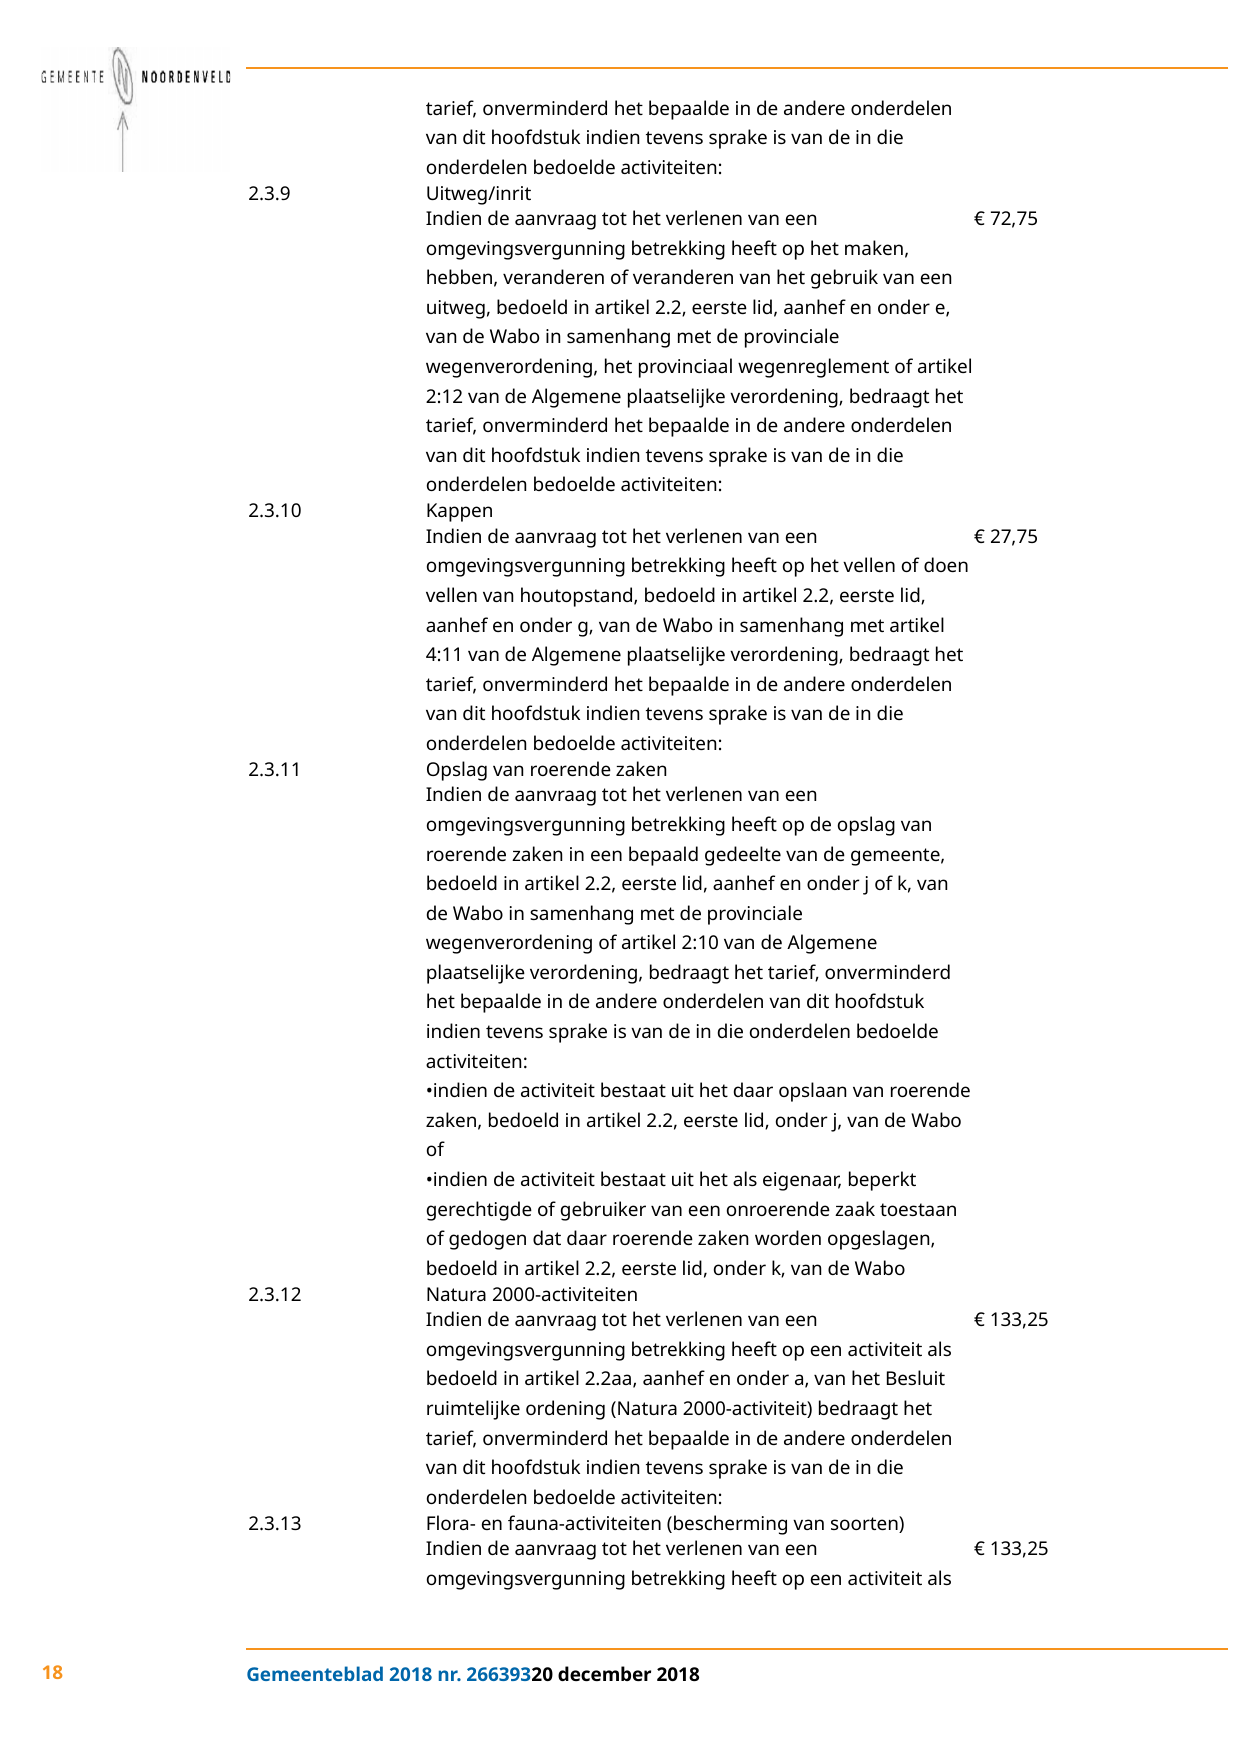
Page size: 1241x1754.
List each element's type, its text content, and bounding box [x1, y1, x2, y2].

table_cell [974, 498, 1152, 523]
table_cell Uitweg/inrit [426, 180, 974, 205]
picture [41, 47, 231, 172]
table_cell [248, 95, 426, 180]
table_cell [248, 1535, 426, 1591]
table_cell [974, 180, 1152, 205]
table_cell € 27,75 [974, 523, 1152, 756]
table_cell Indien de aanvraag tot het verlenen van een omgevingsvergunning betrekking heeft op het maken, hebben, veranderen of veranderen van het gebruik van een uitweg, bedoeld in artikel 2.2, eerste lid, aanhef en onder e, van de Wabo in samenhang met de provinciale wegenverordening, het provinciaal wegenreglement of artikel 2:12 van de Algemene plaatselijke verordening, bedraagt het tarief, onverminderd het bepaalde in de andere onderdelen van dit hoofdstuk indien tevens sprake is van de in die onderdelen bedoelde activiteiten: [426, 205, 974, 497]
table_cell [974, 95, 1152, 180]
table_cell Indien de aanvraag tot het verlenen van een omgevingsvergunning betrekking heeft op de opslag van roerende zaken in een bepaald gedeelte van de gemeente, bedoeld in artikel 2.2, eerste lid, aanhef en onder j of k, van de Wabo in samenhang met de provinciale wegenverordening of artikel 2:10 van de Algemene plaatselijke verordening, bedraagt het tarief, onverminderd het bepaalde in de andere onderdelen van dit hoofdstuk indien tevens sprake is van de in die onderdelen bedoelde activiteiten: •indien de activiteit bestaat uit het daar opslaan van roerende zaken, bedoeld in artikel 2.2, eerste lid, onder j, van de Wabo of •indien de activiteit bestaat uit het als eigenaar, beperkt gerechtigde of gebruiker van een onroerende zaak toestaan of gedogen dat daar roerende zaken worden opgeslagen, bedoeld in artikel 2.2, eerste lid, onder k, van de Wabo [426, 782, 974, 1281]
table_cell Indien de aanvraag tot het verlenen van een omgevingsvergunning betrekking heeft op een activiteit als [426, 1535, 974, 1591]
table_cell € 72,75 [974, 205, 1152, 497]
table_cell € 133,25 [974, 1306, 1152, 1510]
table_cell [248, 782, 426, 1281]
table_cell [974, 782, 1152, 1281]
table_cell Kappen [426, 498, 974, 523]
table_cell [248, 1306, 426, 1510]
table_cell Flora- en fauna-activiteiten (bescherming van soorten) [426, 1510, 974, 1535]
table_cell Indien de aanvraag tot het verlenen van een omgevingsvergunning betrekking heeft op een activiteit als bedoeld in artikel 2.2aa, aanhef en onder a, van het Besluit ruimtelijke ordening (Natura 2000-activiteit) bedraagt het tarief, onverminderd het bepaalde in de andere onderdelen van dit hoofdstuk indien tevens sprake is van de in die onderdelen bedoelde activiteiten: [426, 1306, 974, 1510]
table_cell [974, 1281, 1152, 1306]
table_cell tarief, onverminderd het bepaalde in de andere onderdelen van dit hoofdstuk indien tevens sprake is van de in die onderdelen bedoelde activiteiten: [426, 95, 974, 180]
table_cell 2.3.9 [248, 180, 426, 205]
table_cell Opslag van roerende zaken [426, 756, 974, 782]
table_cell 2.3.10 [248, 498, 426, 523]
table_cell 2.3.11 [248, 756, 426, 782]
table_cell [248, 523, 426, 756]
table_cell [974, 756, 1152, 782]
table_cell € 133,25 [974, 1535, 1152, 1591]
table_cell [974, 1510, 1152, 1535]
table_cell [248, 205, 426, 497]
table_cell 2.3.13 [248, 1510, 426, 1535]
table_cell Natura 2000-activiteiten [426, 1281, 974, 1306]
table_cell 2.3.12 [248, 1281, 426, 1306]
table_cell Indien de aanvraag tot het verlenen van een omgevingsvergunning betrekking heeft op het vellen of doen vellen van houtopstand, bedoeld in artikel 2.2, eerste lid, aanhef en onder g, van de Wabo in samenhang met artikel 4:11 van de Algemene plaatselijke verordening, bedraagt het tarief, onverminderd het bepaalde in de andere onderdelen van dit hoofdstuk indien tevens sprake is van de in die onderdelen bedoelde activiteiten: [426, 523, 974, 756]
